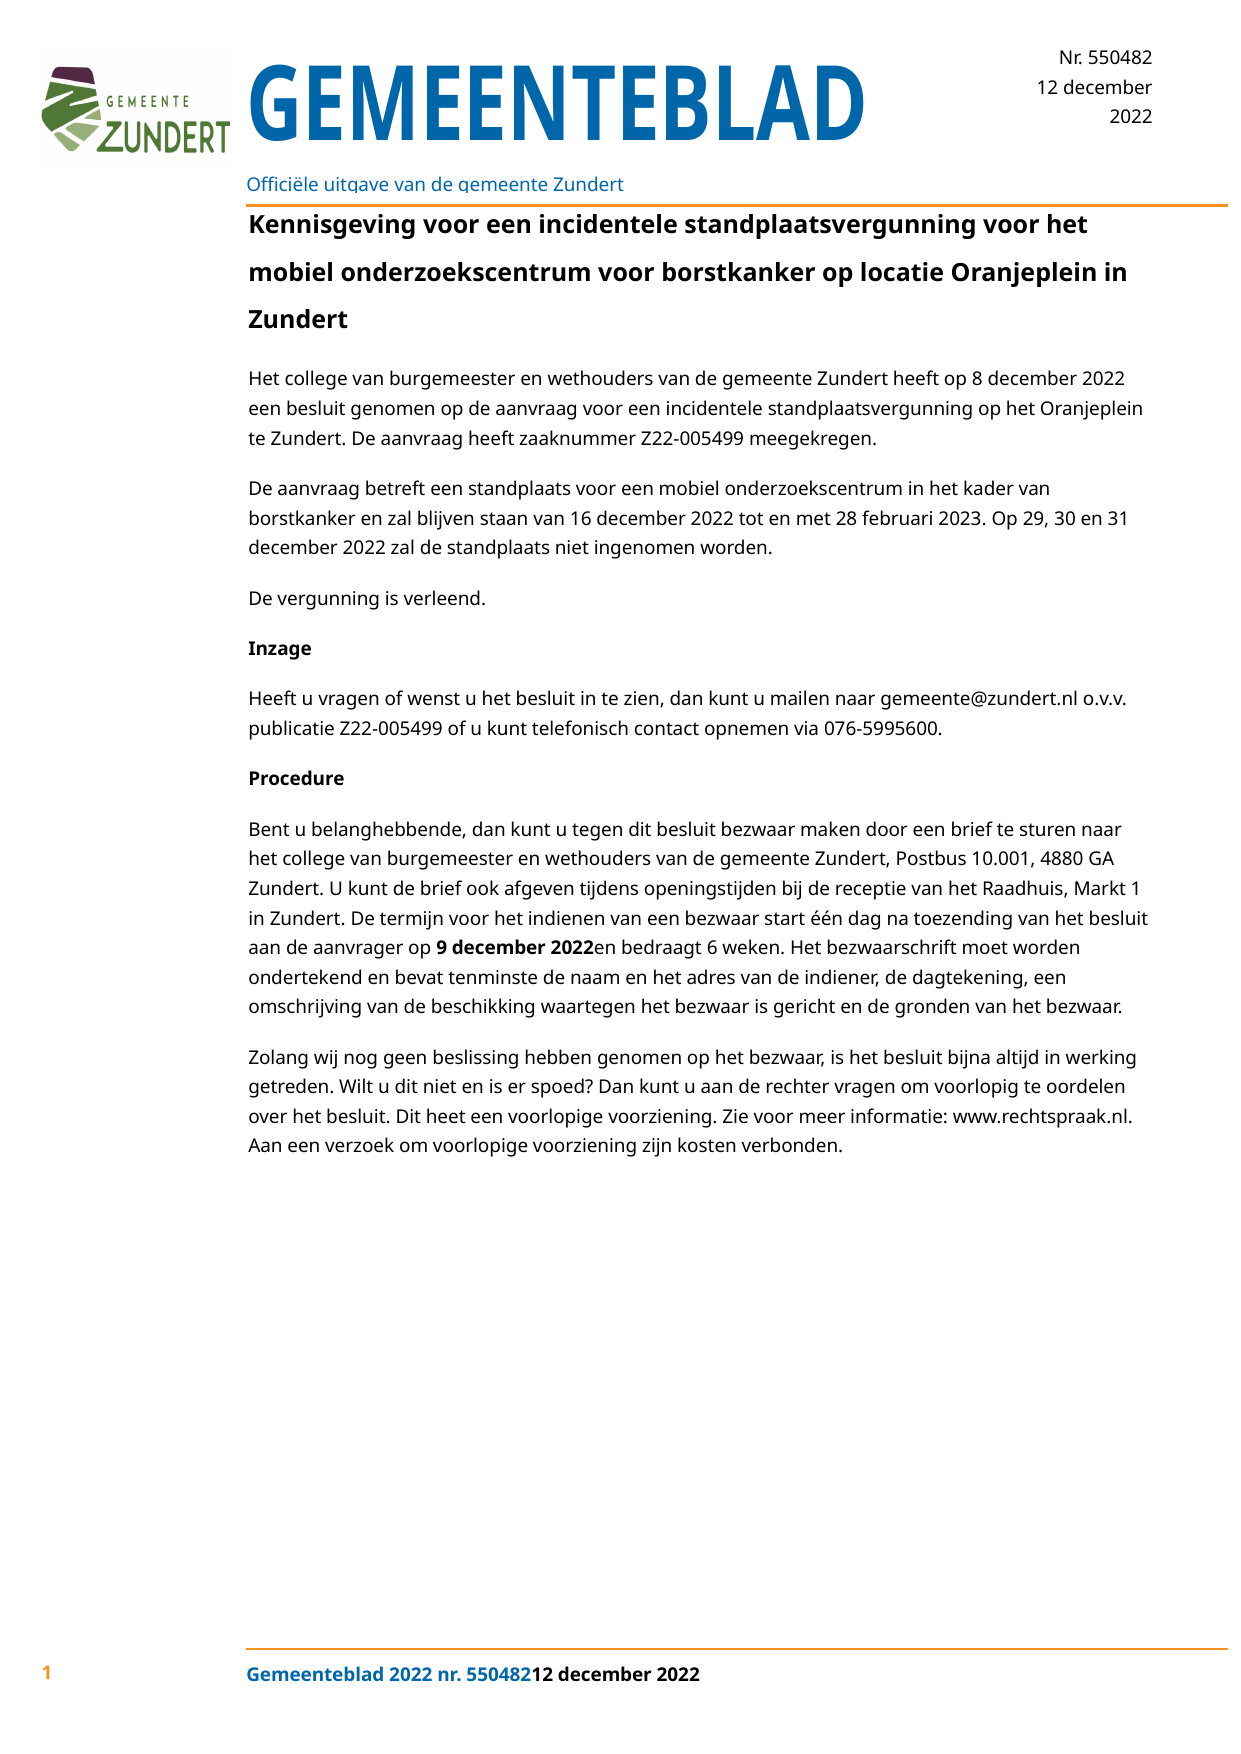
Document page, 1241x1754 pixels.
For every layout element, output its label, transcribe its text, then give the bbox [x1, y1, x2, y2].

picture [41, 47, 231, 172]
text Zolang wij nog geen beslissing hebben genomen op het bezwaar, is het besluit bijna altijd in werking getreden. Wilt u dit niet en is er spoed? Dan kunt u aan de rechter vragen om voorlopig te oordelen over het besluit. Dit heet een voorlopige voorziening. Zie voor meer informatie: www.rechtspraak.nl. Aan een verzoek om voorlopige voorziening zijn kosten verbonden. [248, 1044, 1152, 1158]
text Bent u belanghebbende, dan kunt u tegen dit besluit bezwaar maken door een brief te sturen naar het college van burgemeester en wethouders van de gemeente Zundert, Postbus 10.001, 4880 GA Zundert. U kunt de brief ook afgeven tijdens openingstijden bij de receptie van het Raadhuis, Markt 1 in Zundert. De termijn voor het indienen van een bezwaar start één dag na toezending van het besluit aan de aanvrager op 9 december 2022en bedraagt 6 weken. Het bezwaarschrift moet worden ondertekend en bevat tenminste de naam en het adres van de indiener, de dagtekening, een omschrijving van de beschikking waartegen het bezwaar is gericht en de gronden van het bezwaar. [248, 816, 1152, 1019]
text De vergunning is verleend. [248, 585, 1152, 610]
text Heeft u vragen of wenst u het besluit in te zien, dan kunt u mailen naar gemeente@zundert.nl o.v.v. publicatie Z22-005499 of u kunt telefonisch contact opnemen via 076-5995600. [248, 686, 1152, 741]
text Het college van burgemeester en wethouders van de gemeente Zundert heeft op 8 december 2022 een besluit genomen op de aanvraag voor een incidentele standplaatsvergunning op het Oranjeplein te Zundert. De aanvraag heeft zaaknummer Z22-005499 meegekregen. [248, 366, 1152, 450]
text Inzage [248, 635, 1152, 661]
text Kennisgeving voor een incidentele standplaatsvergunning voor het mobiel onderzoekscentrum voor borstkanker op locatie Oranjeplein in Zundert [248, 207, 1152, 336]
text De aanvraag betreft een standplaats voor een mobiel onderzoekscentrum in het kader van borstkanker en zal blijven staan van 16 december 2022 tot en met 28 februari 2023. Op 29, 30 en 31 december 2022 zal de standplaats niet ingenomen worden. [248, 475, 1152, 560]
text Procedure [248, 766, 1152, 791]
